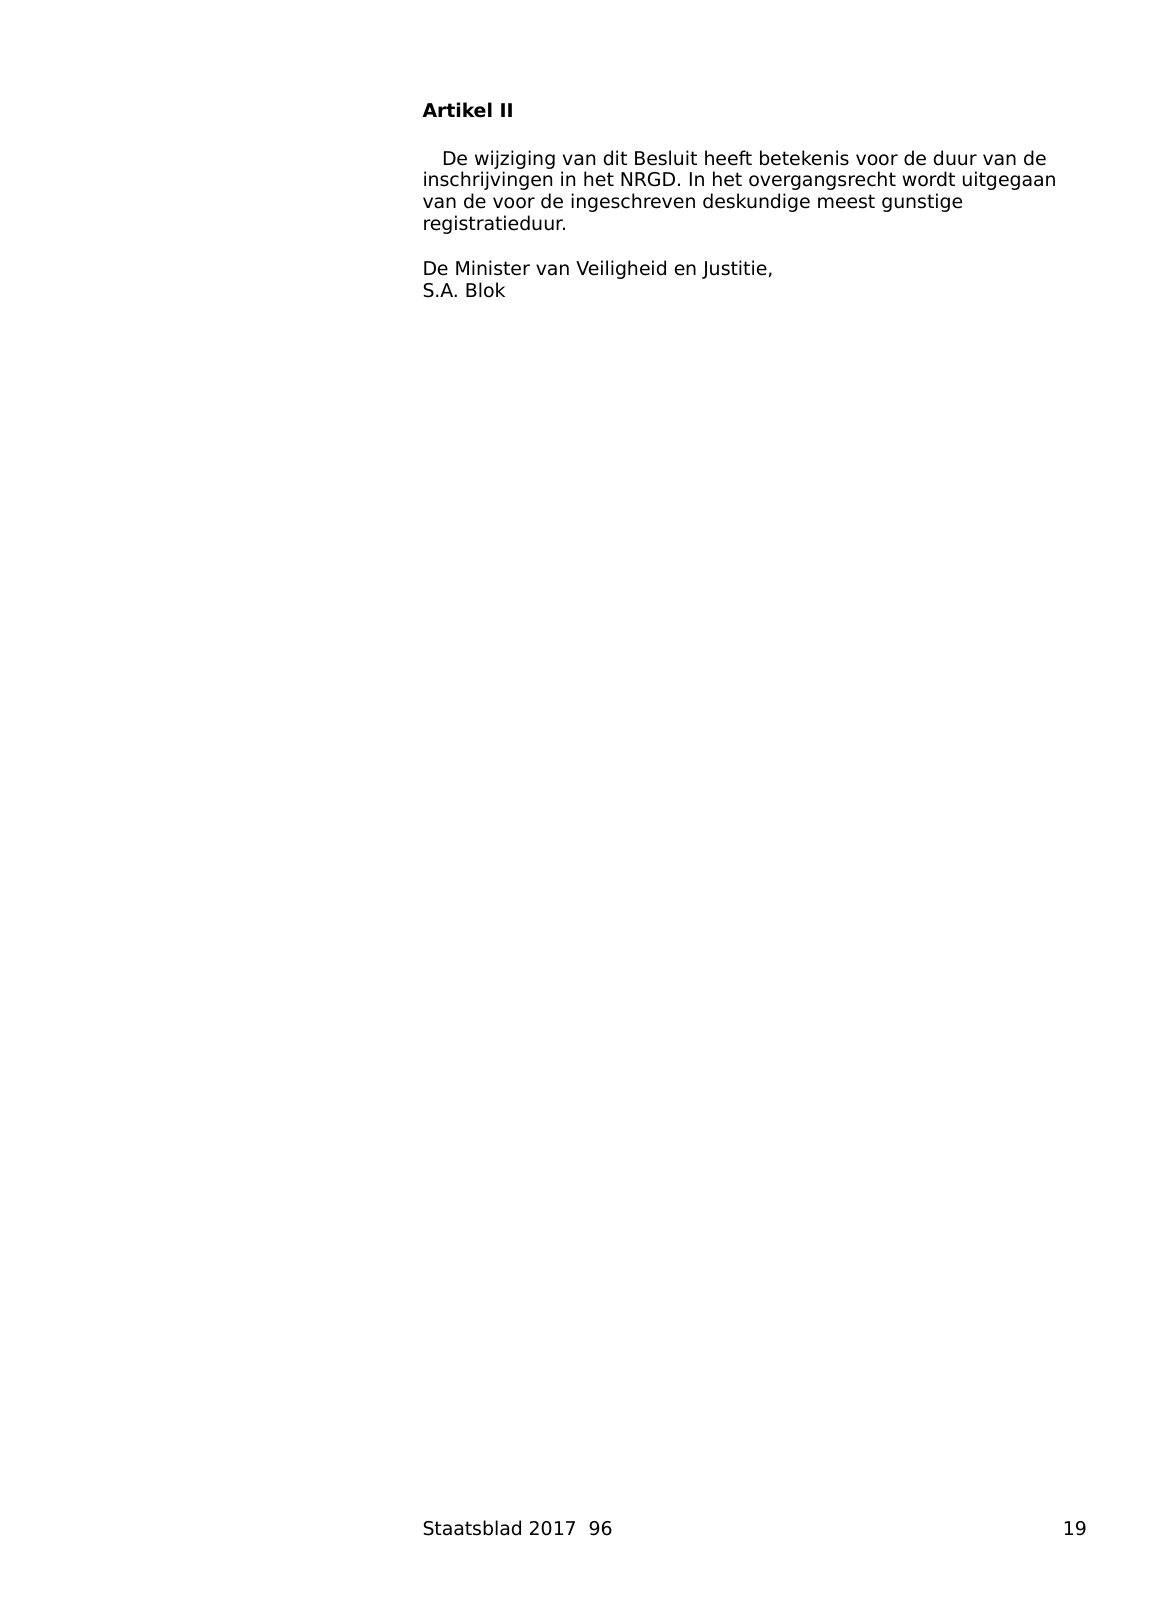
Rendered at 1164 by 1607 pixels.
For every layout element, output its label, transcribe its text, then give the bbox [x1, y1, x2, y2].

text De wijziging van dit Besluit heeft betekenis voor de duur van de inschrijvingen in het NRGD. In het overgangsrecht wordt uitgegaan van de voor de ingeschreven deskundige meest gunstige registratieduur. [422, 147, 1087, 235]
text De Minister van Veiligheid en Justitie, S.A. Blok [422, 257, 1087, 301]
subtitle Artikel II [422, 100, 1087, 122]
